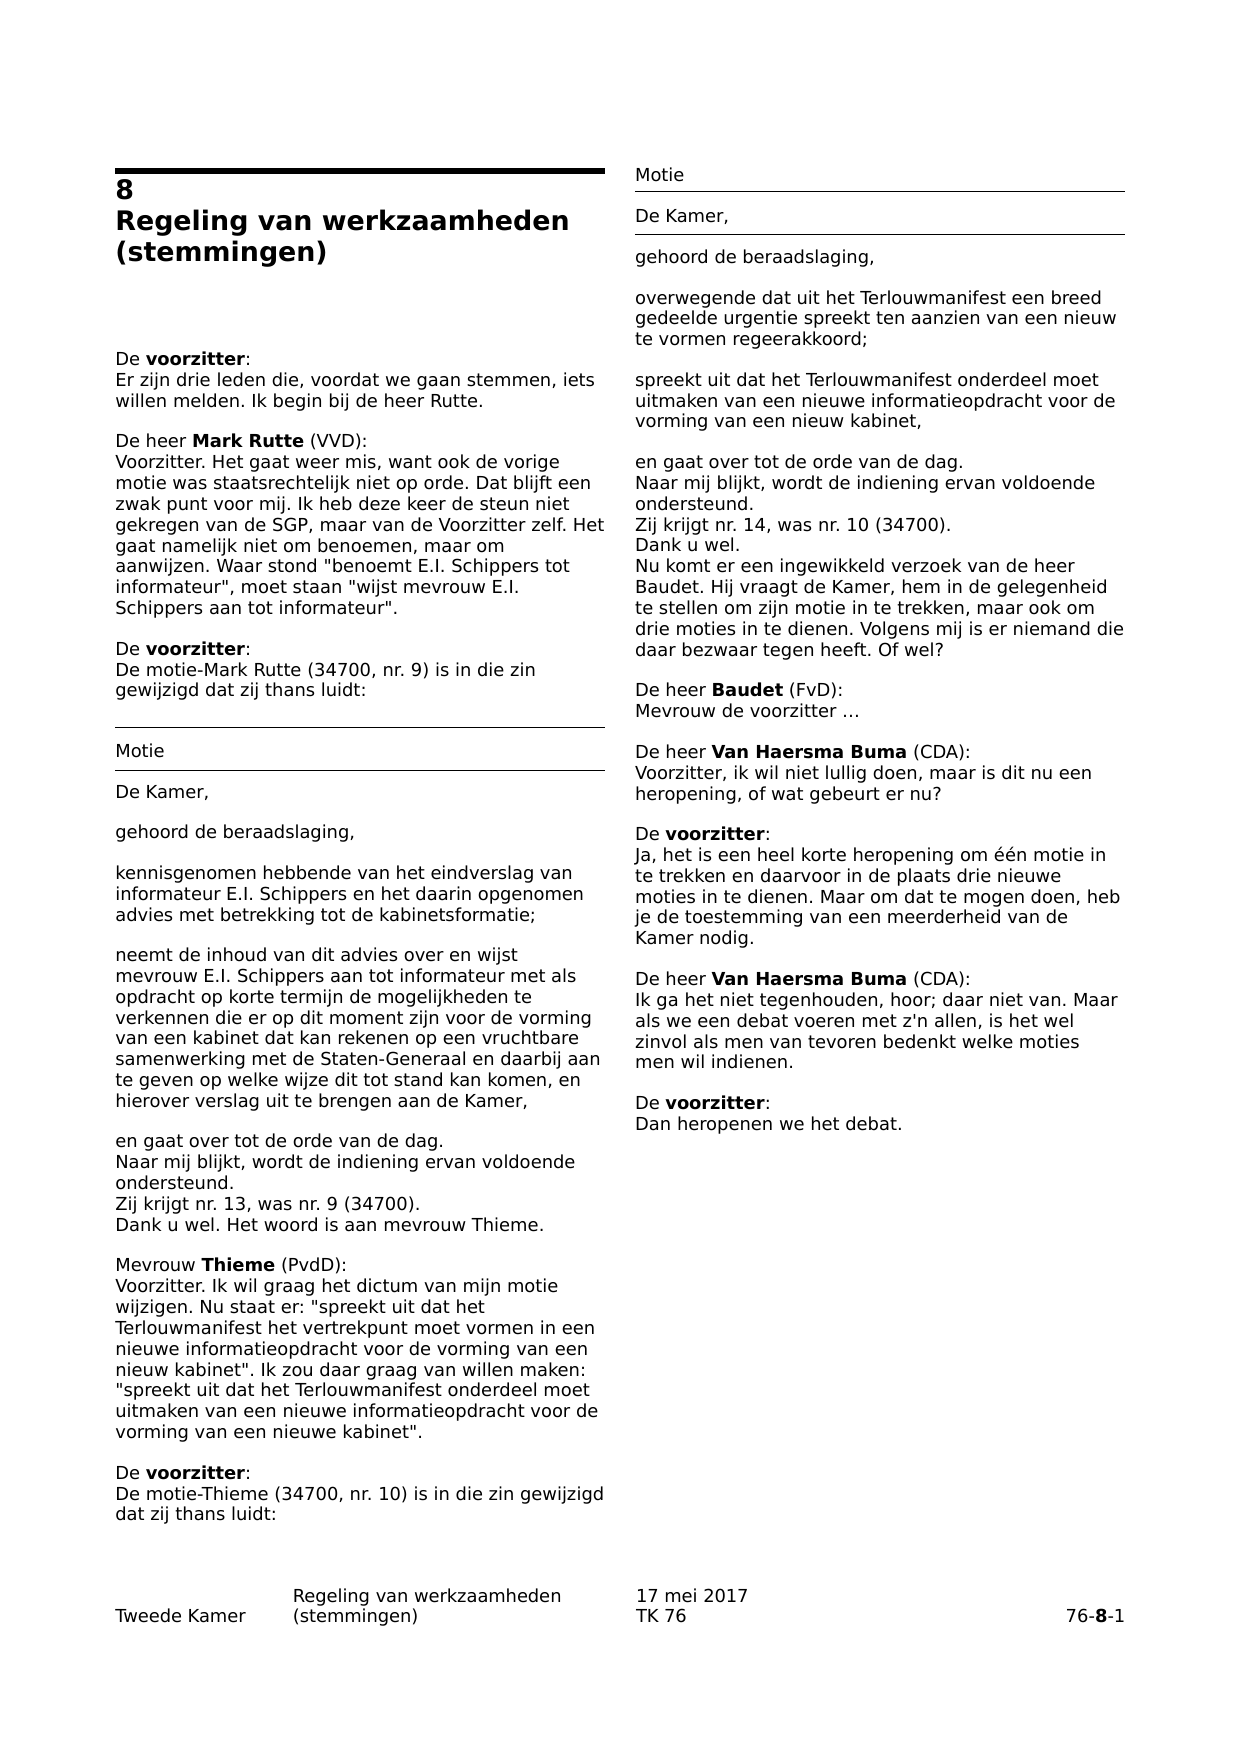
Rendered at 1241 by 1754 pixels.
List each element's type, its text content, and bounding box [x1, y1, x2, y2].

text Dan heropenen we het debat. [635, 1114, 1125, 1134]
text kennisgenomen hebbende van het eindverslag van informateur E.I. Schippers en het daarin opgenomen advies met betrekking tot de kabinetsformatie; [115, 863, 605, 925]
text De heer Van Haersma Buma (CDA): [635, 969, 1125, 990]
text Nu komt er een ingewikkeld verzoek van de heer Baudet. Hij vraagt de Kamer, hem in de gelegenheid te stellen om zijn motie in te trekken, maar ook om drie moties in te dienen. Volgens mij is er niemand die daar bezwaar tegen heeft. Of wel? [635, 556, 1125, 660]
text Dank u wel. [635, 535, 1125, 556]
text De voorzitter: [115, 349, 605, 369]
text De voorzitter: [635, 824, 1125, 845]
text De heer Mark Rutte (VVD): [115, 431, 605, 452]
text Naar mij blijkt, wordt de indiening ervan voldoende ondersteund. [115, 1152, 605, 1193]
text Naar mij blijkt, wordt de indiening ervan voldoende ondersteund. [635, 473, 1125, 514]
text De motie-Thieme (34700, nr. 10) is in die zin gewijzigd dat zij thans luidt: [115, 1483, 605, 1525]
text De Kamer, [635, 206, 1125, 227]
text neemt de inhoud van dit advies over en wijst mevrouw E.I. Schippers aan tot informateur met als opdracht op korte termijn de mogelijkheden te verkennen die er op dit moment zijn voor de vorming van een kabinet dat kan rekenen op een vruchtbare samenwerking met de Staten-Generaal en daarbij aan te geven op welke wijze dit tot stand kan komen, en hierover verslag uit te brengen aan de Kamer, [115, 945, 605, 1111]
text Mevrouw Thieme (PvdD): [115, 1255, 605, 1276]
title 8 Regeling van werkzaamheden (stemmingen) [115, 174, 605, 268]
text gehoord de beraadslaging, [115, 822, 605, 843]
text Er zijn drie leden die, voordat we gaan stemmen, iets willen melden. Ik begin bij de heer Rutte. [115, 369, 605, 411]
text overwegende dat uit het Terlouwmanifest een breed gedeelde urgentie spreekt ten aanzien van een nieuw te vormen regeerakkoord; [635, 287, 1125, 350]
text Motie [635, 165, 1125, 186]
text De voorzitter: [115, 639, 605, 659]
text en gaat over tot de orde van de dag. [115, 1131, 605, 1152]
text De voorzitter: [115, 1463, 605, 1483]
text spreekt uit dat het Terlouwmanifest onderdeel moet uitmaken van een nieuwe informatieopdracht voor de vorming van een nieuw kabinet, [635, 370, 1125, 432]
text Motie [115, 741, 605, 762]
text Ja, het is een heel korte heropening om één motie in te trekken en daarvoor in de plaats drie nieuwe moties in te dienen. Maar om dat te mogen doen, heb je de toestemming van een meerderheid van de Kamer nodig. [635, 845, 1125, 949]
text Voorzitter, ik wil niet lullig doen, maar is dit nu een heropening, of wat gebeurt er nu? [635, 762, 1125, 804]
text De motie-Mark Rutte (34700, nr. 9) is in die zin gewijzigd dat zij thans luidt: [115, 659, 605, 701]
text Ik ga het niet tegenhouden, hoor; daar niet van. Maar als we een debat voeren met z'n allen, is het wel zinvol als men van tevoren bedenkt welke moties men wil indienen. [635, 990, 1125, 1073]
text Dank u wel. Het woord is aan mevrouw Thieme. [115, 1214, 605, 1235]
text De heer Van Haersma Buma (CDA): [635, 742, 1125, 762]
text De Kamer, [115, 782, 605, 802]
text Zij krijgt nr. 14, was nr. 10 (34700). [635, 514, 1125, 535]
text Zij krijgt nr. 13, was nr. 9 (34700). [115, 1193, 605, 1214]
text De heer Baudet (FvD): [635, 680, 1125, 701]
text en gaat over tot de orde van de dag. [635, 452, 1125, 473]
text Mevrouw de voorzitter … [635, 701, 1125, 722]
text De voorzitter: [635, 1093, 1125, 1114]
text Voorzitter. Ik wil graag het dictum van mijn motie wijzigen. Nu staat er: "spreekt uit dat het Terlouwmanifest het vertrekpunt moet vormen in een nieuwe informatieopdracht voor de vorming van een nieuw kabinet". Ik zou daar graag van willen maken: "spreekt uit dat het Terlouwmanifest onderdeel moet uitmaken van een nieuwe informatieopdracht voor de vorming van een nieuwe kabinet". [115, 1276, 605, 1443]
text gehoord de beraadslaging, [635, 247, 1125, 267]
text Voorzitter. Het gaat weer mis, want ook de vorige motie was staatsrechtelijk niet op orde. Dat blijft een zwak punt voor mij. Ik heb deze keer de steun niet gekregen van de SGP, maar van de Voorzitter zelf. Het gaat namelijk niet om benoemen, maar om aanwijzen. Waar stond "benoemt E.I. Schippers tot informateur", moet staan "wijst mevrouw E.I. Schippers aan tot informateur". [115, 452, 605, 619]
